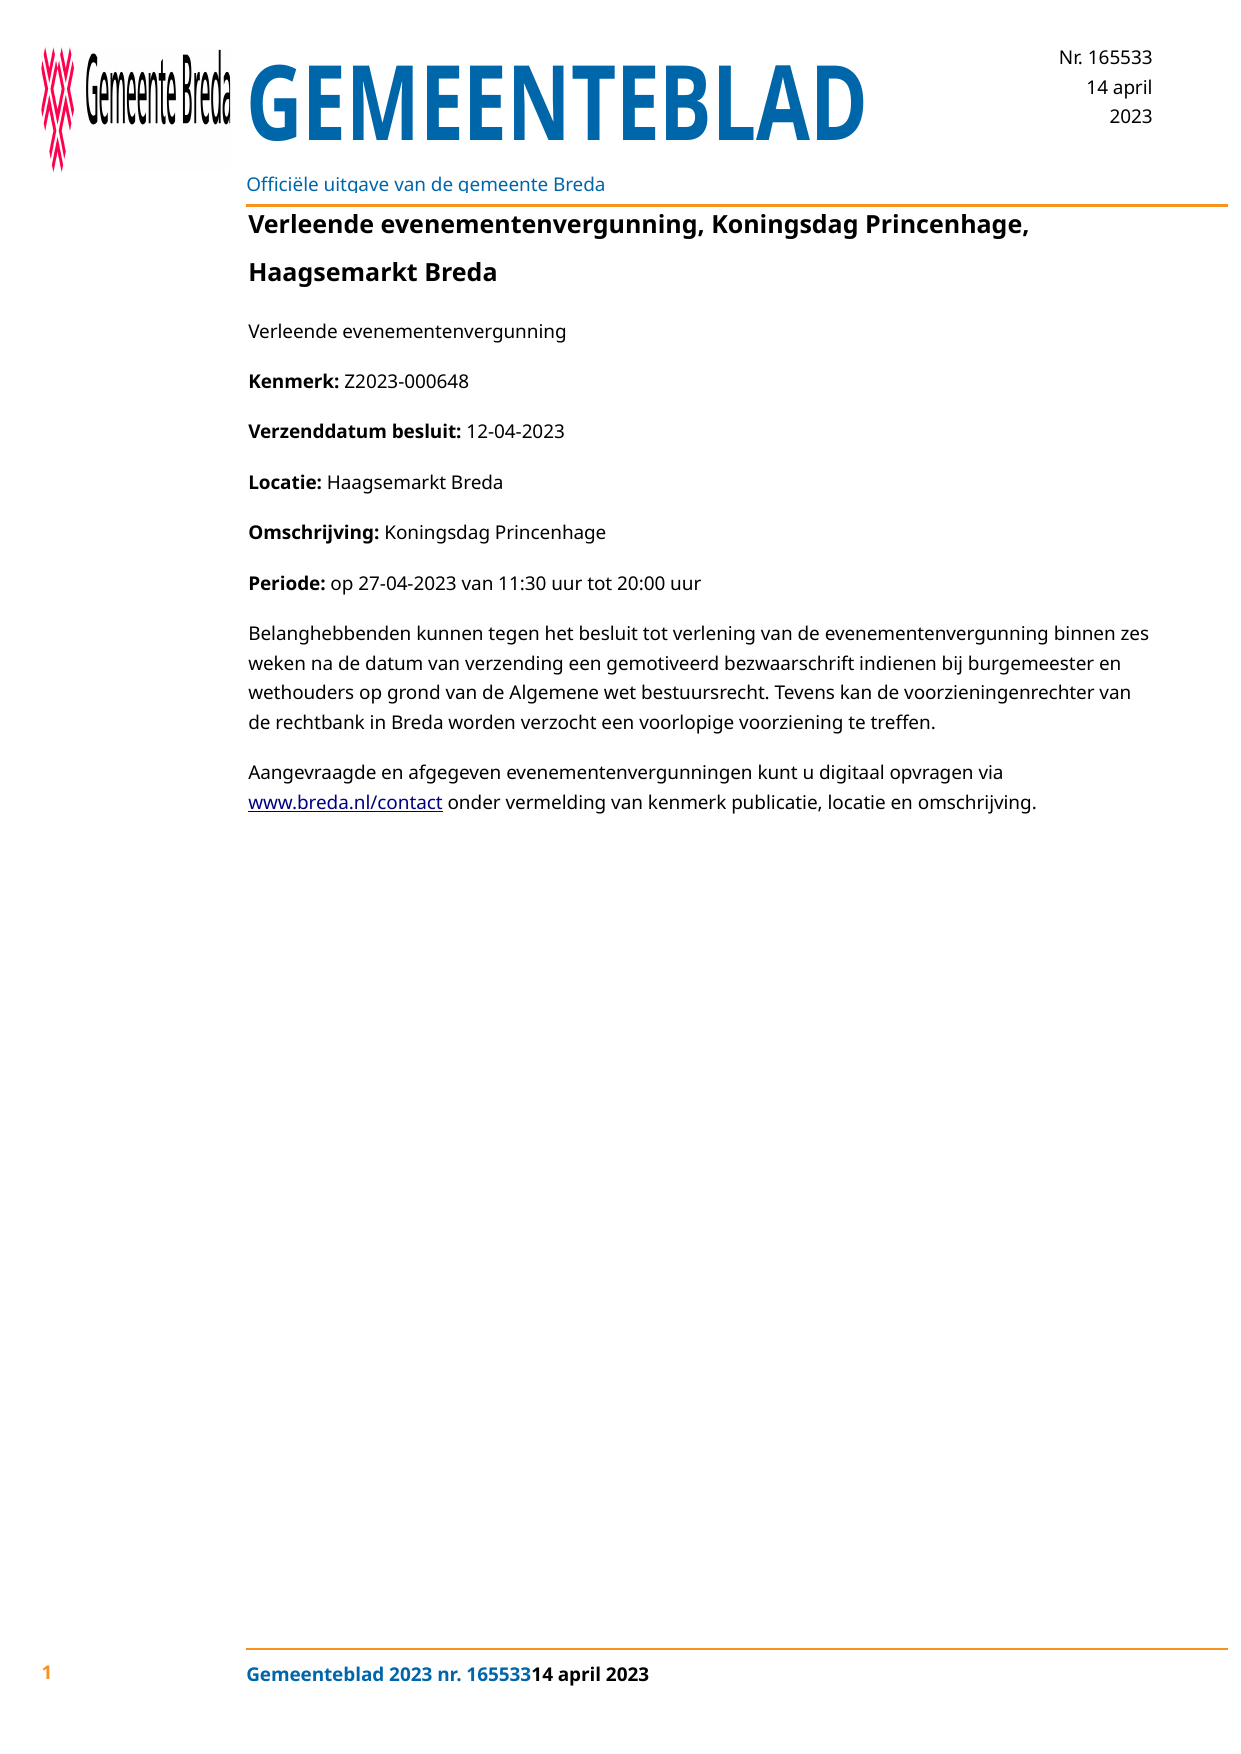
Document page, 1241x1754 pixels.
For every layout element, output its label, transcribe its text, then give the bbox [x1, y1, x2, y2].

text Locatie: Haagsemarkt Breda [248, 469, 1152, 495]
text Aangevraagde en afgegeven evenementenvergunningen kunt u digitaal opvragen via www.breda.nl/contact onder vermelding van kenmerk publicatie, locatie en omschrijving. [248, 759, 1152, 815]
text Periode: op 27-04-2023 van 11:30 uur tot 20:00 uur [248, 570, 1152, 596]
text Verzenddatum besluit: 12-04-2023 [248, 419, 1152, 444]
picture [41, 47, 231, 172]
text Verleende evenementenvergunning, Koningsdag Princenhage, Haagsemarkt Breda [248, 207, 1152, 288]
text Belanghebbenden kunnen tegen het besluit tot verlening van de evenementenvergunning binnen zes weken na de datum van verzending een gemotiveerd bezwaarschrift indienen bij burgemeester en wethouders op grond van de Algemene wet bestuursrecht. Tevens kan de voorzieningenrechter van de rechtbank in Breda worden verzocht een voorlopige voorziening te treffen. [248, 620, 1152, 735]
text Kenmerk: Z2023-000648 [248, 368, 1152, 394]
text Verleende evenementenvergunning [248, 318, 1152, 344]
text Omschrijving: Koningsdag Princenhage [248, 519, 1152, 545]
